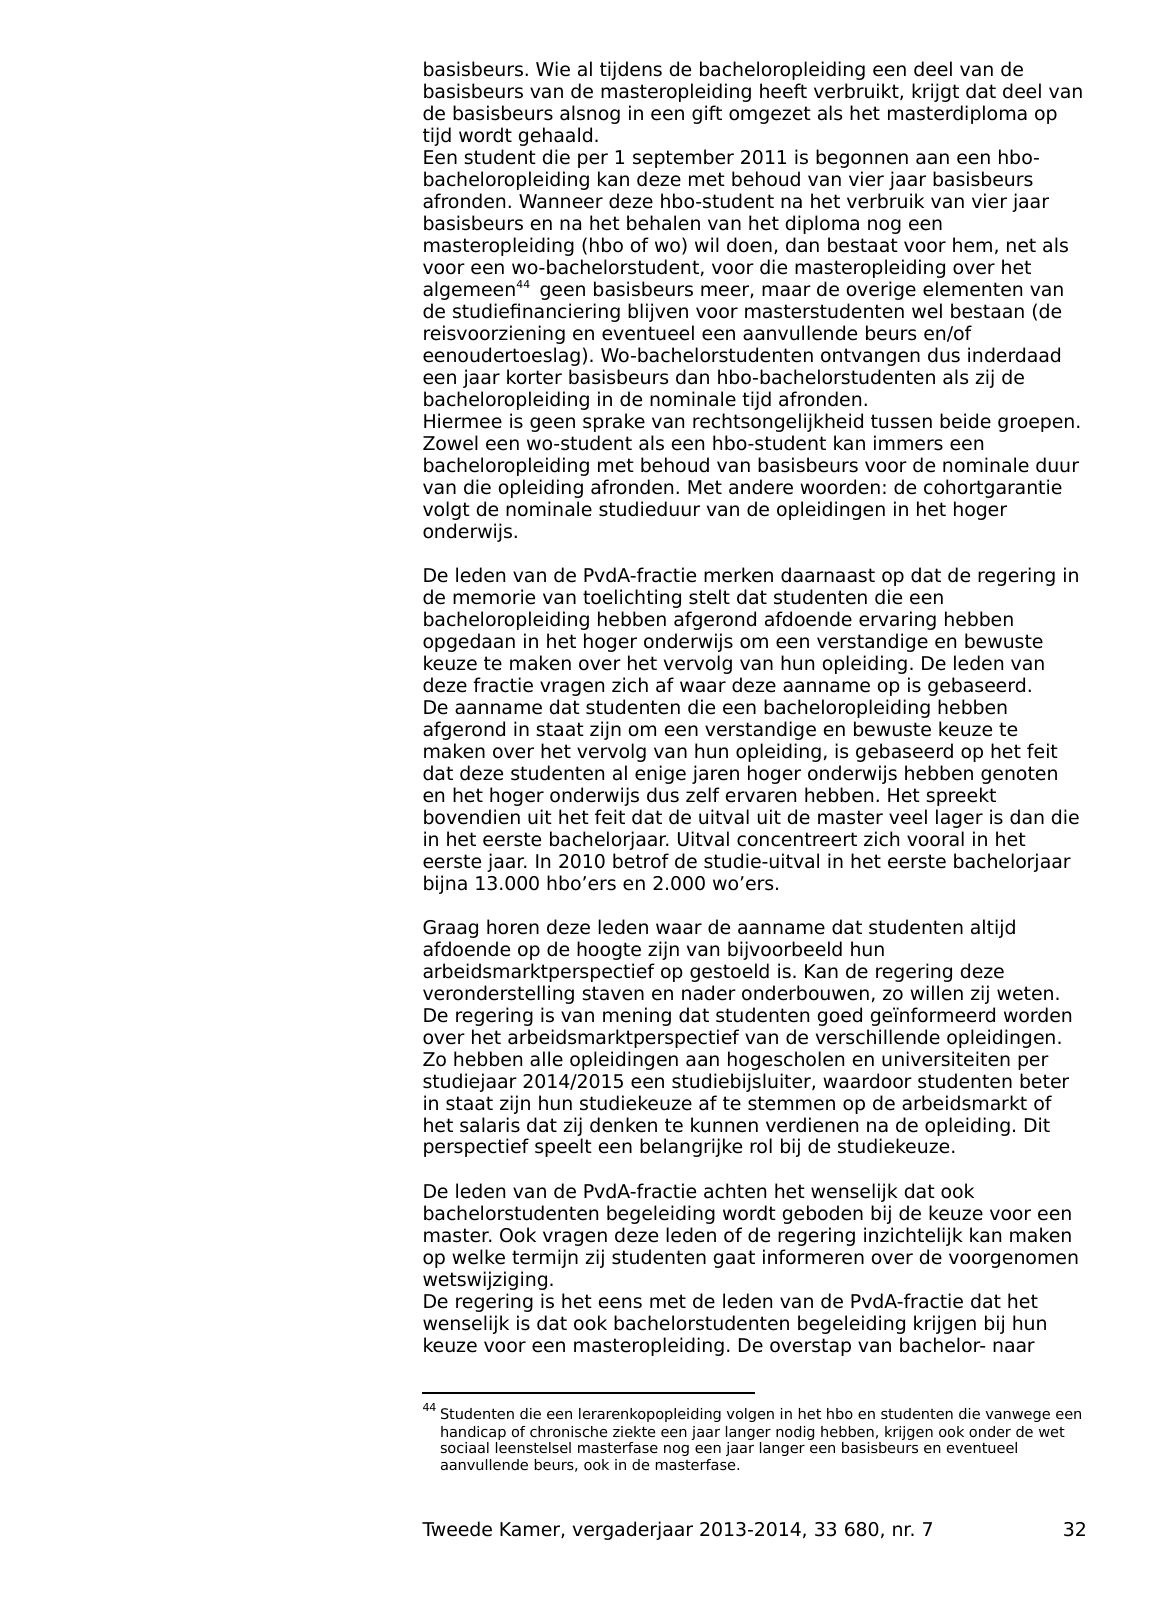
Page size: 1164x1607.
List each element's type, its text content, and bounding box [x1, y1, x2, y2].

text De leden van de PvdA-fractie achten het wenselijk dat ook bachelorstudenten begeleiding wordt geboden bij de keuze voor een master. Ook vragen deze leden of de regering inzichtelijk kan maken op welke termijn zij studenten gaat informeren over de voorgenomen wetswijziging. [422, 1181, 1087, 1291]
text Hiermee is geen sprake van rechtsongelijkheid tussen beide groepen. Zowel een wo-student als een hbo-student kan immers een bacheloropleiding met behoud van basisbeurs voor de nominale duur van die opleiding afronden. Met andere woorden: de cohortgarantie volgt de nominale studieduur van de opleidingen in het hoger onderwijs. [422, 411, 1087, 543]
text De leden van de PvdA-fractie merken daarnaast op dat de regering in de memorie van toelichting stelt dat studenten die een bacheloropleiding hebben afgerond afdoende ervaring hebben opgedaan in het hoger onderwijs om een verstandige en bewuste keuze te maken over het vervolg van hun opleiding. De leden van deze fractie vragen zich af waar deze aanname op is gebaseerd. [422, 565, 1087, 697]
text De regering is het eens met de leden van de PvdA-fractie dat het wenselijk is dat ook bachelorstudenten begeleiding krijgen bij hun keuze voor een masteropleiding. De overstap van bachelor- naar [422, 1291, 1087, 1356]
text De regering is van mening dat studenten goed geïnformeerd worden over het arbeidsmarktperspectief van de verschillende opleidingen. Zo hebben alle opleidingen aan hogescholen en universiteiten per studiejaar 2014/2015 een studiebijsluiter, waardoor studenten beter in staat zijn hun studiekeuze af te stemmen op de arbeidsmarkt of het salaris dat zij denken te kunnen verdienen na de opleiding. Dit perspectief speelt een belangrijke rol bij de studiekeuze. [422, 1004, 1087, 1158]
text Een student die per 1 september 2011 is begonnen aan een hbo-bacheloropleiding kan deze met behoud van vier jaar basisbeurs afronden. Wanneer deze hbo-student na het verbruik van vier jaar basisbeurs en na het behalen van het diploma nog een masteropleiding (hbo of wo) wil doen, dan bestaat voor hem, net als voor een wo-bachelorstudent, voor die masteropleiding over het algemeen geen basisbeurs meer, maar de overige elementen van de studiefinanciering blijven voor masterstudenten wel bestaan (de reisvoorziening en eventueel een aanvullende beurs en/of eenoudertoeslag). Wo-bachelorstudenten ontvangen dus inderdaad een jaar korter basisbeurs dan hbo-bachelorstudenten als zij de bacheloropleiding in de nominale tijd afronden. [422, 147, 1087, 411]
text Studenten die een lerarenkopopleiding volgen in het hbo en studenten die vanwege een handicap of chronische ziekte een jaar langer nodig hebben, krijgen ook onder de wet sociaal leenstelsel masterfase nog een jaar langer een basisbeurs en eventueel aanvullende beurs, ook in de masterfase. [422, 1402, 1087, 1474]
text De aanname dat studenten die een bacheloropleiding hebben afgerond in staat zijn om een verstandige en bewuste keuze te maken over het vervolg van hun opleiding, is gebaseerd op het feit dat deze studenten al enige jaren hoger onderwijs hebben genoten en het hoger onderwijs dus zelf ervaren hebben. Het spreekt bovendien uit het feit dat de uitval uit de master veel lager is dan die in het eerste bachelorjaar. Uitval concentreert zich vooral in het eerste jaar. In 2010 betrof de studie-uitval in het eerste bachelorjaar bijna 13.000 hbo’ers en 2.000 wo’ers. [422, 697, 1087, 894]
text Graag horen deze leden waar de aanname dat studenten altijd afdoende op de hoogte zijn van bijvoorbeeld hun arbeidsmarktperspectief op gestoeld is. Kan de regering deze veronderstelling staven en nader onderbouwen, zo willen zij weten. [422, 917, 1087, 1004]
text basisbeurs. Wie al tijdens de bacheloropleiding een deel van de basisbeurs van de masteropleiding heeft verbruikt, krijgt dat deel van de basisbeurs alsnog in een gift omgezet als het masterdiploma op tijd wordt gehaald. [422, 59, 1087, 147]
